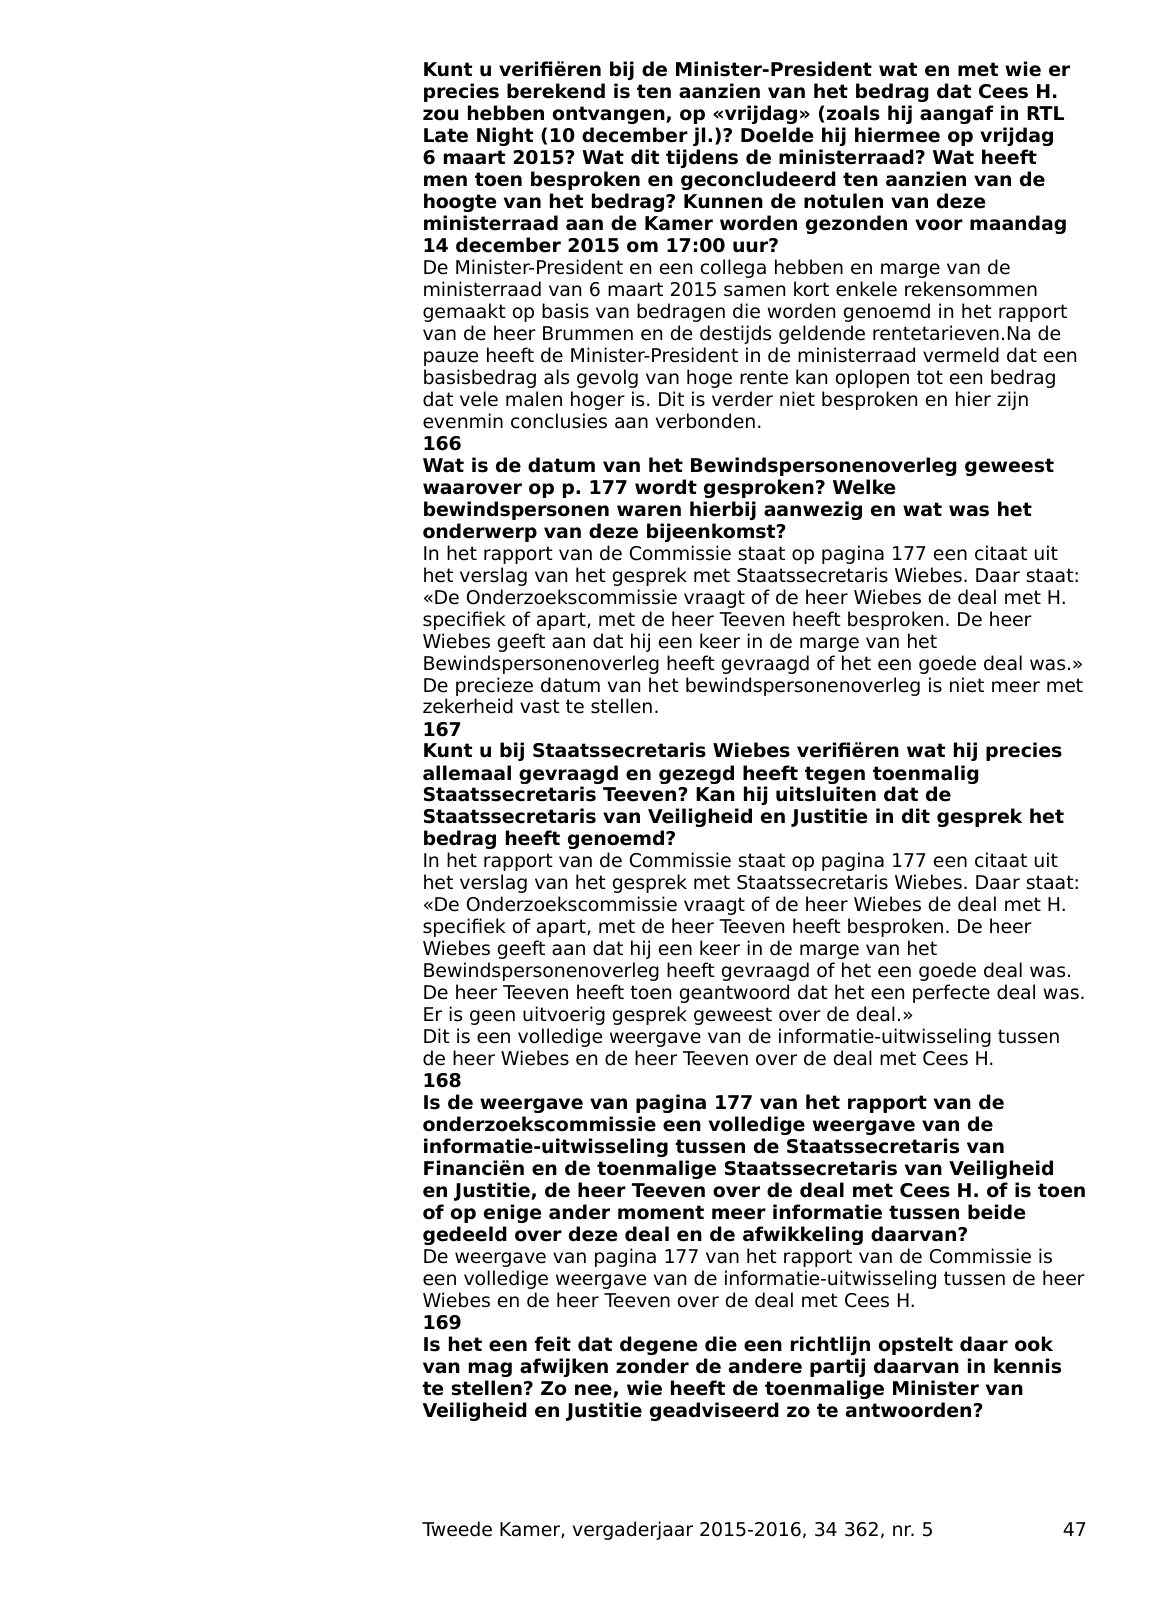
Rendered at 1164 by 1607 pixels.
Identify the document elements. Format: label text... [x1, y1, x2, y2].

text De weergave van pagina 177 van het rapport van de Commissie is een volledige weergave van de informatie-uitwisseling tussen de heer Wiebes en de heer Teeven over de deal met Cees H. [422, 1246, 1087, 1312]
text 169 [422, 1312, 1087, 1334]
text Is het een feit dat degene die een richtlijn opstelt daar ook van mag afwijken zonder de andere partij daarvan in kennis te stellen? Zo nee, wie heeft de toenmalige Minister van Veiligheid en Justitie geadviseerd zo te antwoorden? [422, 1334, 1087, 1422]
text Kunt u bij Staatssecretaris Wiebes verifiëren wat hij precies allemaal gevraagd en gezegd heeft tegen toenmalig Staatssecretaris Teeven? Kan hij uitsluiten dat de Staatssecretaris van Veiligheid en Justitie in dit gesprek het bedrag heeft genoemd? [422, 740, 1087, 850]
text 166 [422, 433, 1087, 455]
text 167 [422, 718, 1087, 740]
text Kunt u verifiëren bij de Minister-President wat en met wie er precies berekend is ten aanzien van het bedrag dat Cees H. zou hebben ontvangen, op «vrijdag» (zoals hij aangaf in RTL Late Night (10 december jl.)? Doelde hij hiermee op vrijdag 6 maart 2015? Wat dit tijdens de ministerraad? Wat heeft men toen besproken en geconcludeerd ten aanzien van de hoogte van het bedrag? Kunnen de notulen van deze ministerraad aan de Kamer worden gezonden voor maandag 14 december 2015 om 17:00 uur? [422, 59, 1087, 257]
text Is de weergave van pagina 177 van het rapport van de onderzoekscommissie een volledige weergave van de informatie-uitwisseling tussen de Staatssecretaris van Financiën en de toenmalige Staatssecretaris van Veiligheid en Justitie, de heer Teeven over de deal met Cees H. of is toen of op enige ander moment meer informatie tussen beide gedeeld over deze deal en de afwikkeling daarvan? [422, 1092, 1087, 1246]
text In het rapport van de Commissie staat op pagina 177 een citaat uit het verslag van het gesprek met Staatssecretaris Wiebes. Daar staat: «De Onderzoekscommissie vraagt of de heer Wiebes de deal met H. specifiek of apart, met de heer Teeven heeft besproken. De heer Wiebes geeft aan dat hij een keer in de marge van het Bewindspersonenoverleg heeft gevraagd of het een goede deal was.» De precieze datum van het bewindspersonenoverleg is niet meer met zekerheid vast te stellen. [422, 543, 1087, 718]
text Dit is een volledige weergave van de informatie-uitwisseling tussen de heer Wiebes en de heer Teeven over de deal met Cees H. [422, 1026, 1087, 1070]
text De Minister-President en een collega hebben en marge van de ministerraad van 6 maart 2015 samen kort enkele rekensommen gemaakt op basis van bedragen die worden genoemd in het rapport van de heer Brummen en de destijds geldende rentetarieven.Na de pauze heeft de Minister-President in de ministerraad vermeld dat een basisbedrag als gevolg van hoge rente kan oplopen tot een bedrag dat vele malen hoger is. Dit is verder niet besproken en hier zijn evenmin conclusies aan verbonden. [422, 257, 1087, 433]
text In het rapport van de Commissie staat op pagina 177 een citaat uit het verslag van het gesprek met Staatssecretaris Wiebes. Daar staat: «De Onderzoekscommissie vraagt of de heer Wiebes de deal met H. specifiek of apart, met de heer Teeven heeft besproken. De heer Wiebes geeft aan dat hij een keer in de marge van het Bewindspersonenoverleg heeft gevraagd of het een goede deal was. De heer Teeven heeft toen geantwoord dat het een perfecte deal was. Er is geen uitvoerig gesprek geweest over de deal.» [422, 850, 1087, 1026]
text Wat is de datum van het Bewindspersonenoverleg geweest waarover op p. 177 wordt gesproken? Welke bewindspersonen waren hierbij aanwezig en wat was het onderwerp van deze bijeenkomst? [422, 455, 1087, 543]
text 168 [422, 1070, 1087, 1092]
